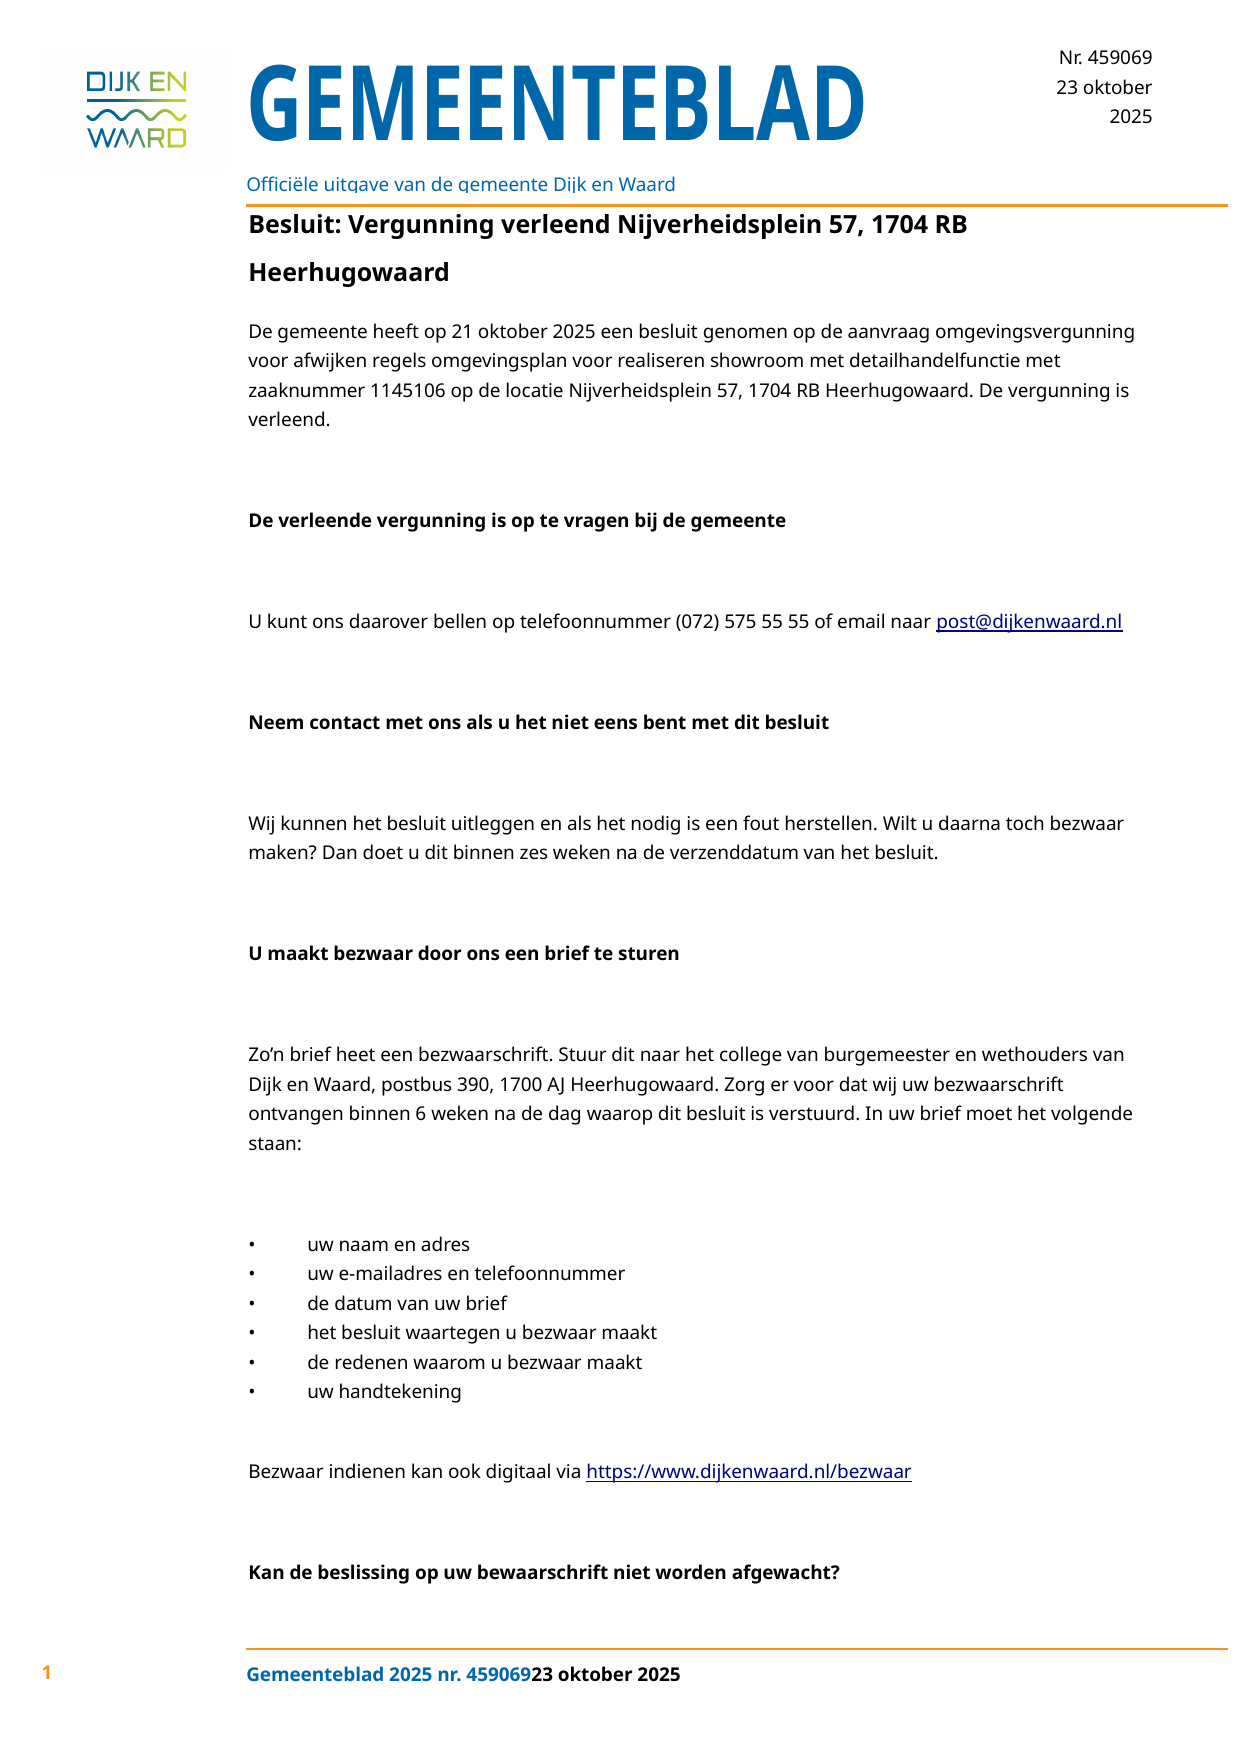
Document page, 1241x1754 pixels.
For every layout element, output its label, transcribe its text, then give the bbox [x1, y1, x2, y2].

text De verleende vergunning is op te vragen bij de gemeente [248, 507, 1152, 533]
text U kunt ons daarover bellen op telefoonnummer (072) 575 55 55 of email naar post@dijkenwaard.nl [248, 608, 1152, 634]
picture [41, 47, 231, 172]
text Neem contact met ons als u het niet eens bent met dit besluit [248, 709, 1152, 735]
list uw naam en adres [248, 1231, 1152, 1257]
text Besluit: Vergunning verleend Nijverheidsplein 57, 1704 RB Heerhugowaard [248, 207, 1152, 288]
list uw handtekening [248, 1379, 1152, 1404]
list het besluit waartegen u bezwaar maakt [248, 1319, 1152, 1345]
list de datum van uw brief [248, 1290, 1152, 1316]
text Bezwaar indienen kan ook digitaal via https://www.dijkenwaard.nl/bezwaar [248, 1459, 1152, 1484]
text De gemeente heeft op 21 oktober 2025 een besluit genomen op de aanvraag omgevingsvergunning voor afwijken regels omgevingsplan voor realiseren showroom met detailhandelfunctie met zaaknummer 1145106 op de locatie Nijverheidsplein 57, 1704 RB Heerhugowaard. De vergunning is verleend. [248, 318, 1152, 432]
text Kan de beslissing op uw bewaarschrift niet worden afgewacht? [248, 1559, 1152, 1585]
list de redenen waarom u bezwaar maakt [248, 1349, 1152, 1375]
text Zo’n brief heet een bezwaarschrift. Stuur dit naar het college van burgemeester en wethouders van Dijk en Waard, postbus 390, 1700 AJ Heerhugowaard. Zorg er voor dat wij uw bezwaarschrift ontvangen binnen 6 weken na de dag waarop dit besluit is verstuurd. In uw brief moet het volgende staan: [248, 1041, 1152, 1156]
text U maakt bezwaar door ons een brief te sturen [248, 940, 1152, 966]
text Wij kunnen het besluit uitleggen en als het nodig is een fout herstellen. Wilt u daarna toch bezwaar maken? Dan doet u dit binnen zes weken na de verzenddatum van het besluit. [248, 810, 1152, 865]
list uw e-mailadres en telefoonnummer [248, 1260, 1152, 1286]
